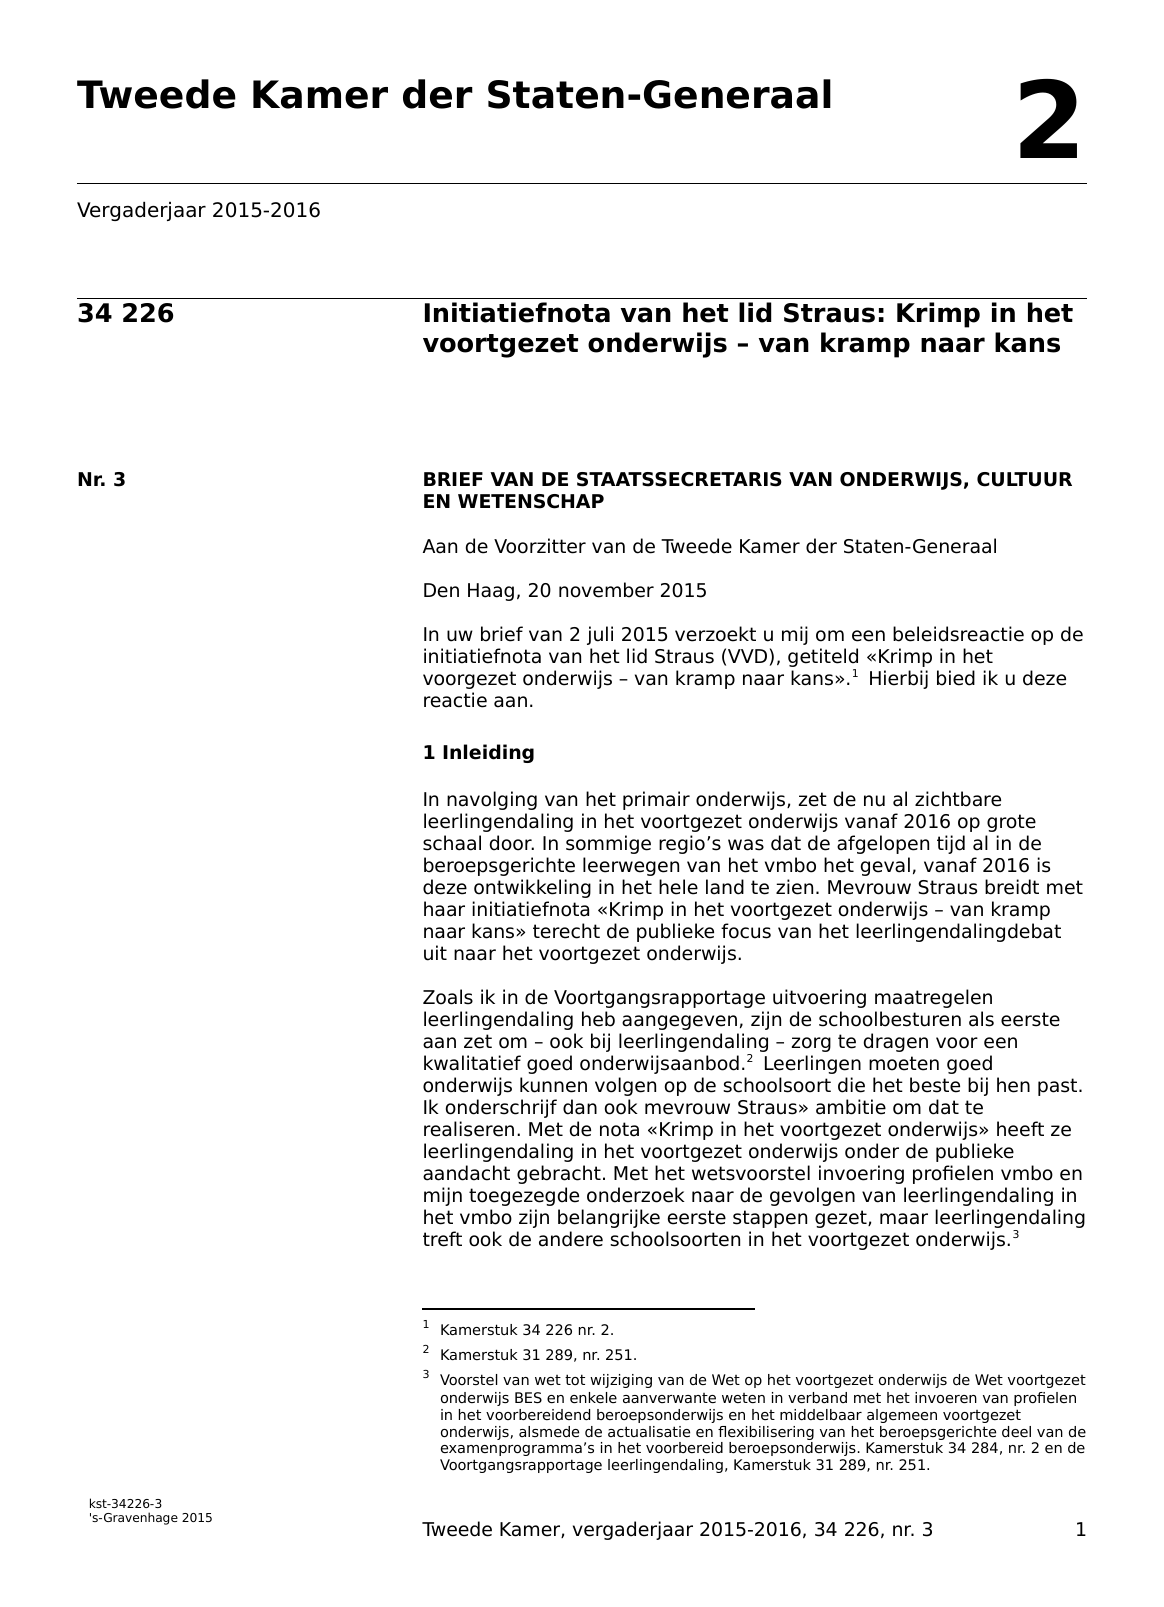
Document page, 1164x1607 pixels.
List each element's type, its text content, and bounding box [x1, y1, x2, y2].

text kst-34226-3 [88, 1497, 323, 1511]
table_cell Vergaderjaar 2015-2016 [77, 184, 1087, 298]
text Den Haag, 20 november 2015 [422, 580, 1087, 602]
text Aan de Voorzitter van de Tweede Kamer der Staten-Generaal [422, 536, 1087, 557]
text In uw brief van 2 juli 2015 verzoekt u mij om een beleidsreactie op de initiatiefnota van het lid Straus (VVD), getiteld «Krimp in het voorgezet onderwijs – van kramp naar kans». Hierbij bied ik u deze reactie aan. [422, 624, 1087, 712]
text 's-Gravenhage 2015 [88, 1511, 323, 1525]
subtitle 1 Inleiding [422, 742, 1087, 764]
table_header Tweede Kamer der Staten-Generaal [77, 59, 886, 183]
text Kamerstuk 31 289, nr. 251. [422, 1343, 1087, 1365]
text Zoals ik in de Voortgangsrapportage uitvoering maatregelen leerlingendaling heb aangegeven, zijn de schoolbesturen als eerste aan zet om – ook bij leerlingendaling – zorg te dragen voor een kwalitatief goed onderwijsaanbod. Leerlingen moeten goed onderwijs kunnen volgen op de schoolsoort die het beste bij hen past. Ik onderschrijf dan ook mevrouw Straus» ambitie om dat te realiseren. Met de nota «Krimp in het voortgezet onderwijs» heeft ze leerlingendaling in het voortgezet onderwijs onder de publieke aandacht gebracht. Met het wetsvoorstel invoering profielen vmbo en mijn toegezegde onderzoek naar de gevolgen van leerlingendaling in het vmbo zijn belangrijke eerste stappen gezet, maar leerlingendaling treft ook de andere schoolsoorten in het voortgezet onderwijs. [422, 987, 1087, 1251]
subtitle 34 226 Initiatiefnota van het lid Straus: Krimp in het voortgezet onderwijs – van kramp naar kans [77, 299, 1087, 358]
text In navolging van het primair onderwijs, zet de nu al zichtbare leerlingendaling in het voortgezet onderwijs vanaf 2016 op grote schaal door. In sommige regio’s was dat de afgelopen tijd al in de beroepsgerichte leerwegen van het vmbo het geval, vanaf 2016 is deze ontwikkeling in het hele land te zien. Mevrouw Straus breidt met haar initiatiefnota «Krimp in het voortgezet onderwijs – van kramp naar kans» terecht de publieke focus van het leerlingendalingdebat uit naar het voortgezet onderwijs. [422, 789, 1087, 964]
text Voorstel van wet tot wijziging van de Wet op het voortgezet onderwijs de Wet voortgezet onderwijs BES en enkele aanverwante weten in verband met het invoeren van profielen in het voorbereidend beroepsonderwijs en het middelbaar algemeen voortgezet onderwijs, alsmede de actualisatie en flexibilisering van het beroepsgerichte deel van de examenprogramma’s in het voorbereid beroepsonderwijs. Kamerstuk 34 284, nr. 2 en de Voortgangsrapportage leerlingendaling, Kamerstuk 31 289, nr. 251. [422, 1368, 1087, 1474]
text Kamerstuk 34 226 nr. 2. [422, 1318, 1087, 1340]
table_header 2 [886, 59, 1087, 183]
subtitle Nr. 3 BRIEF VAN DE STAATSSECRETARIS VAN ONDERWIJS, CULTUUR EN WETENSCHAP [77, 469, 1087, 513]
